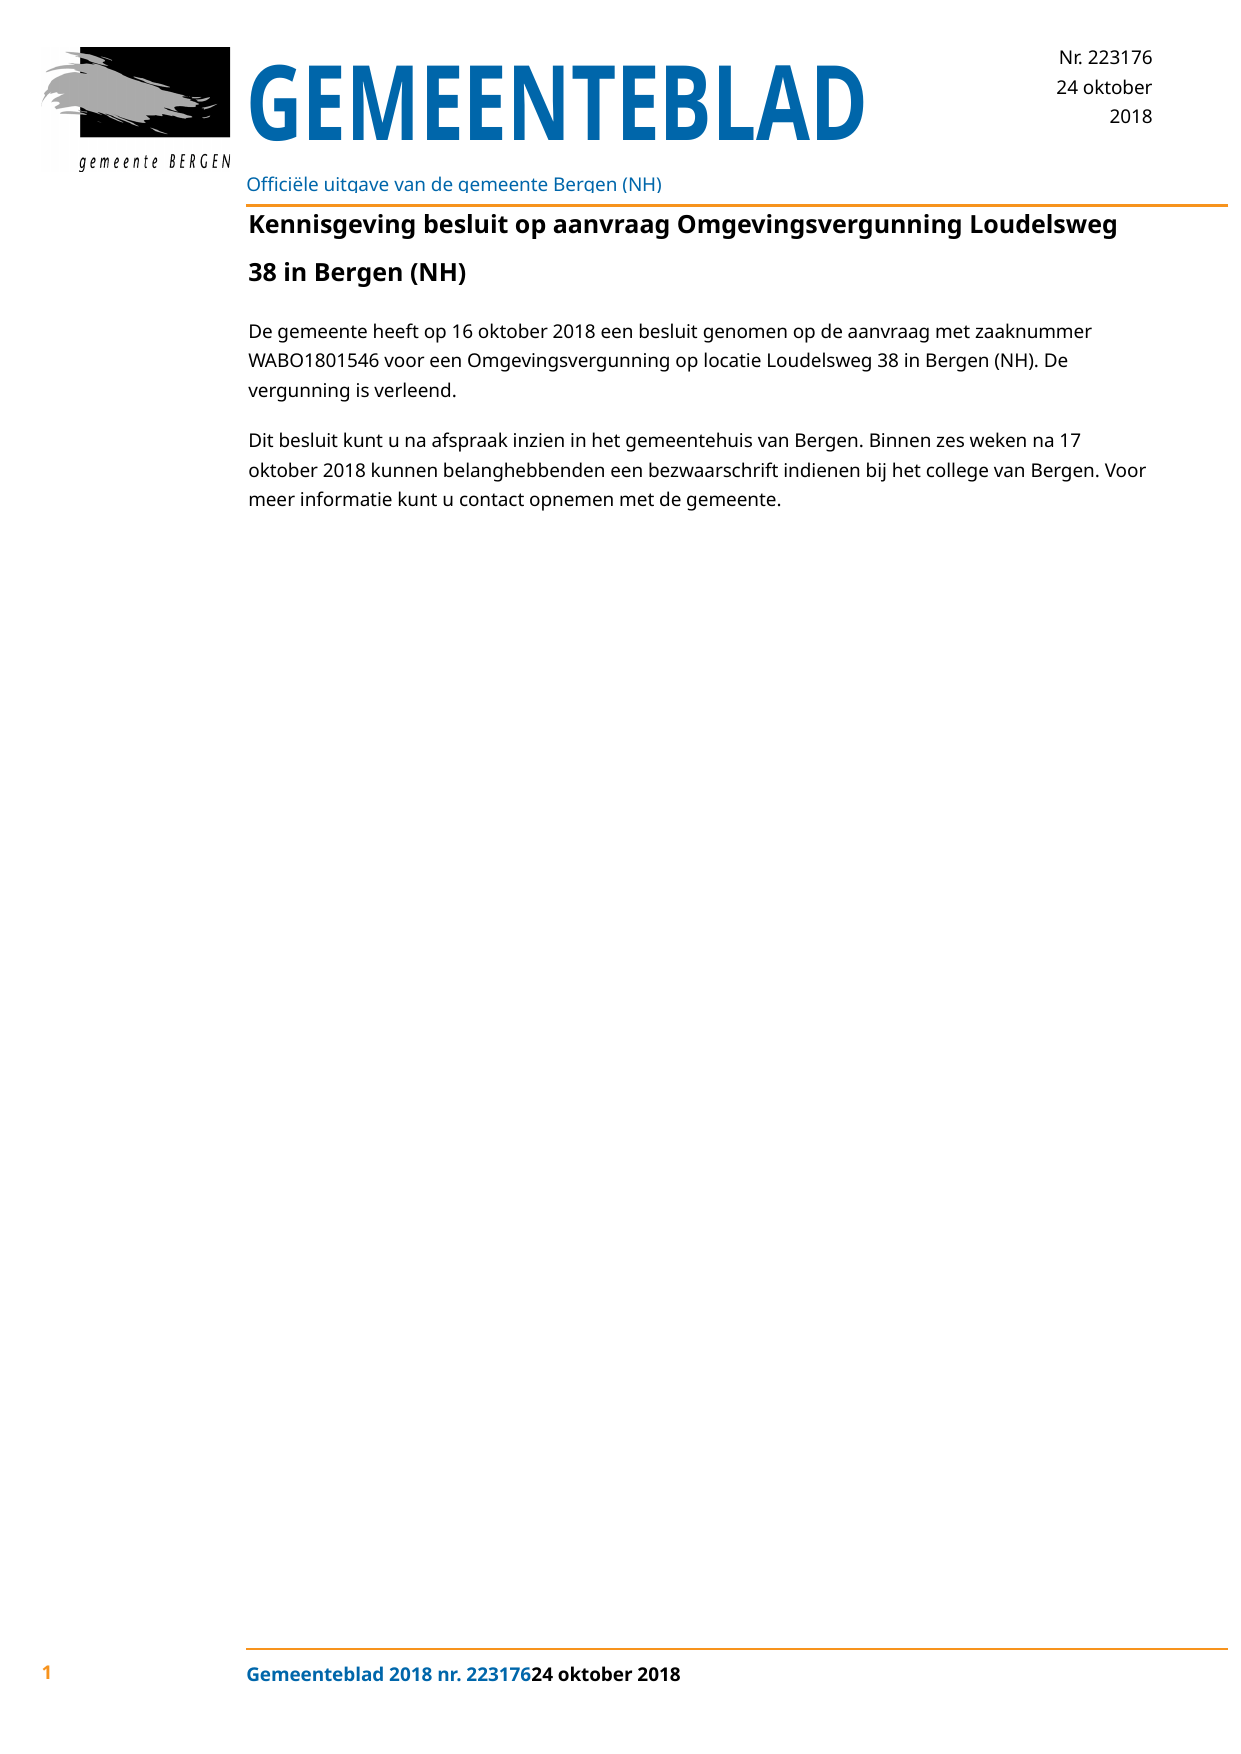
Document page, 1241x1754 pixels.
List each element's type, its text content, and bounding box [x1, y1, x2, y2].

text De gemeente heeft op 16 oktober 2018 een besluit genomen op de aanvraag met zaaknummer WABO1801546 voor een Omgevingsvergunning op locatie Loudelsweg 38 in Bergen (NH). De vergunning is verleend. [248, 318, 1152, 403]
picture [41, 47, 231, 172]
text Dit besluit kunt u na afspraak inzien in het gemeentehuis van Bergen. Binnen zes weken na 17 oktober 2018 kunnen belanghebbenden een bezwaarschrift indienen bij het college van Bergen. Voor meer informatie kunt u contact opnemen met de gemeente. [248, 427, 1152, 512]
text Kennisgeving besluit op aanvraag Omgevingsvergunning Loudelsweg 38 in Bergen (NH) [248, 207, 1152, 288]
